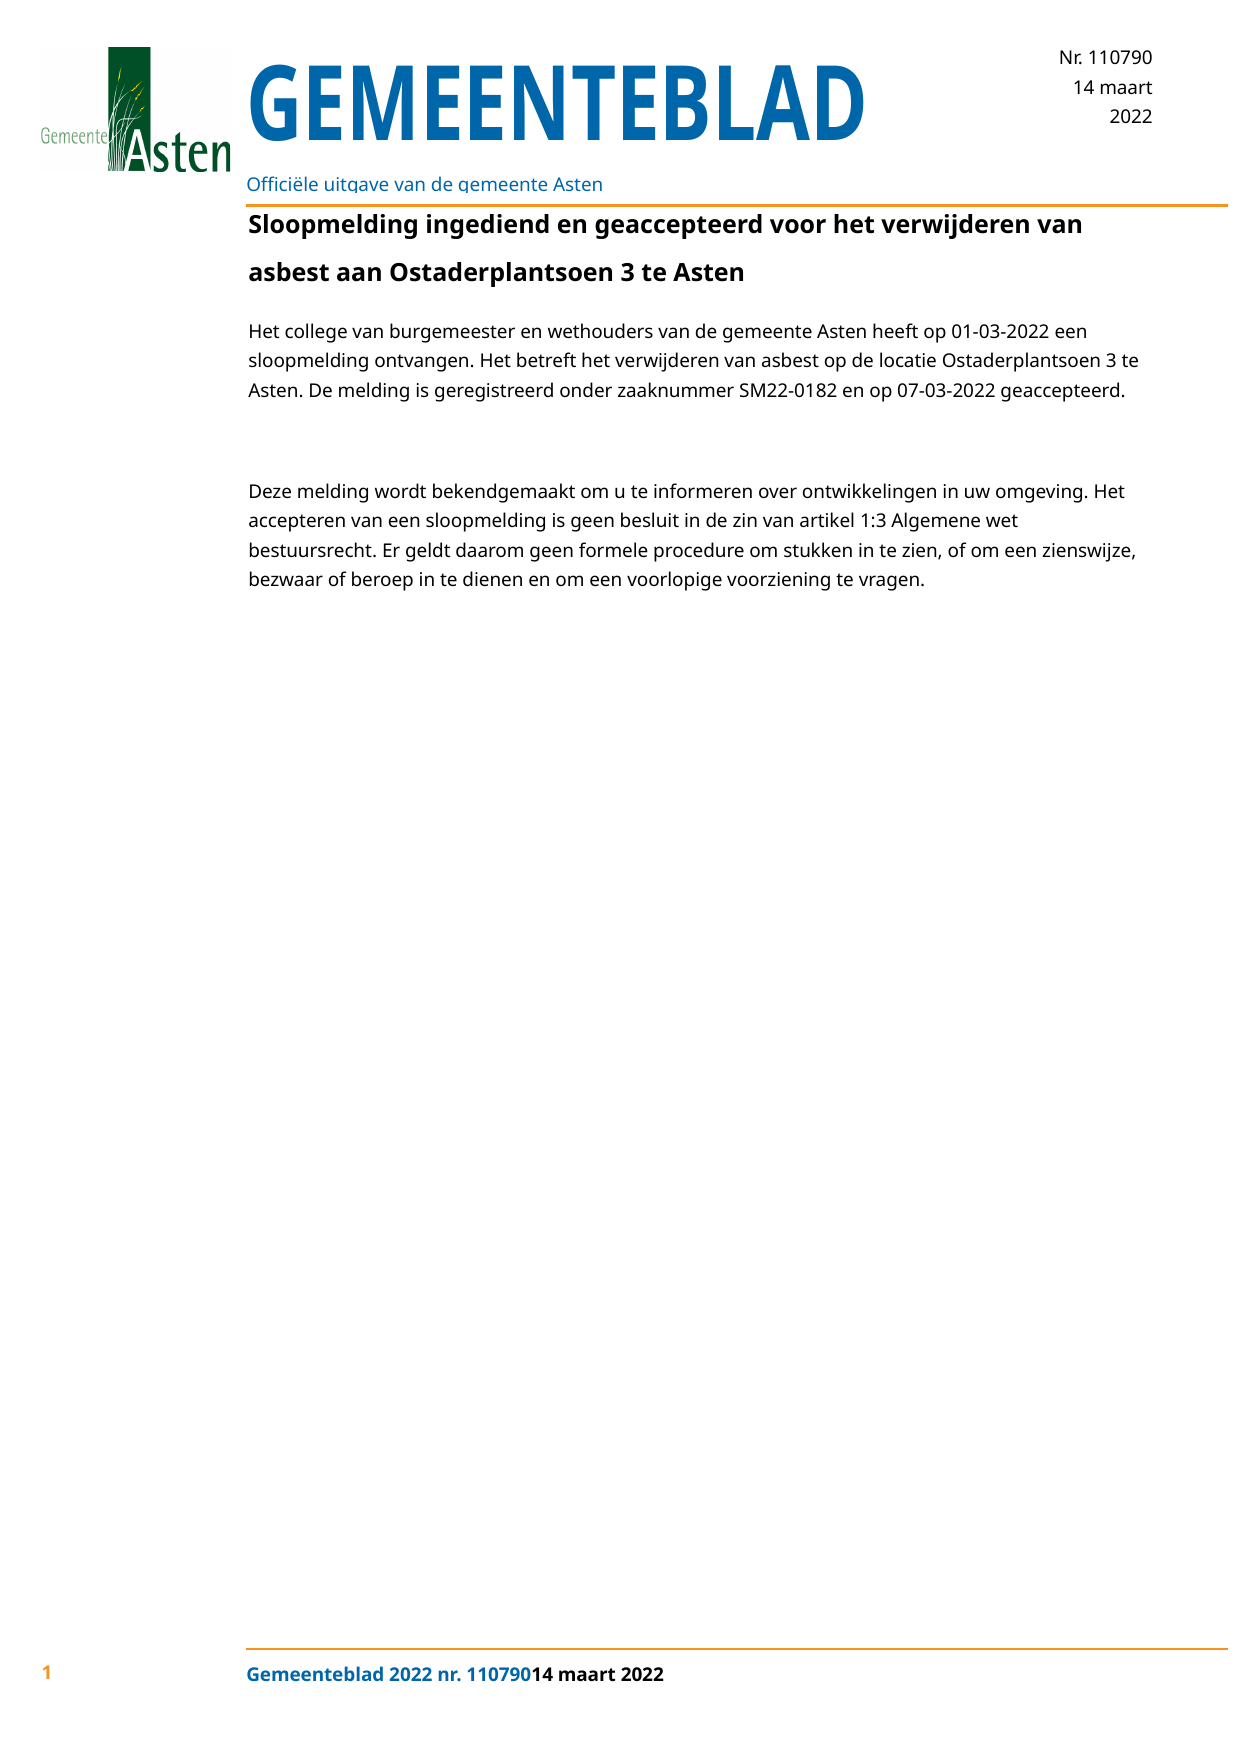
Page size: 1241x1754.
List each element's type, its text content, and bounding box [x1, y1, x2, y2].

text Het college van burgemeester en wethouders van de gemeente Asten heeft op 01-03-2022 een sloopmelding ontvangen. Het betreft het verwijderen van asbest op de locatie Ostaderplantsoen 3 te Asten. De melding is geregistreerd onder zaaknummer SM22-0182 en op 07-03-2022 geaccepteerd. [248, 318, 1152, 403]
text Deze melding wordt bekendgemaakt om u te informeren over ontwikkelingen in uw omgeving. Het accepteren van een sloopmelding is geen besluit in de zin van artikel 1:3 Algemene wet bestuursrecht. Er geldt daarom geen formele procedure om stukken in te zien, of om een zienswijze, bezwaar of beroep in te dienen en om een voorlopige voorziening te vragen. [248, 478, 1152, 592]
text Sloopmelding ingediend en geaccepteerd voor het verwijderen van asbest aan Ostaderplantsoen 3 te Asten [248, 207, 1152, 288]
picture [41, 47, 231, 172]
